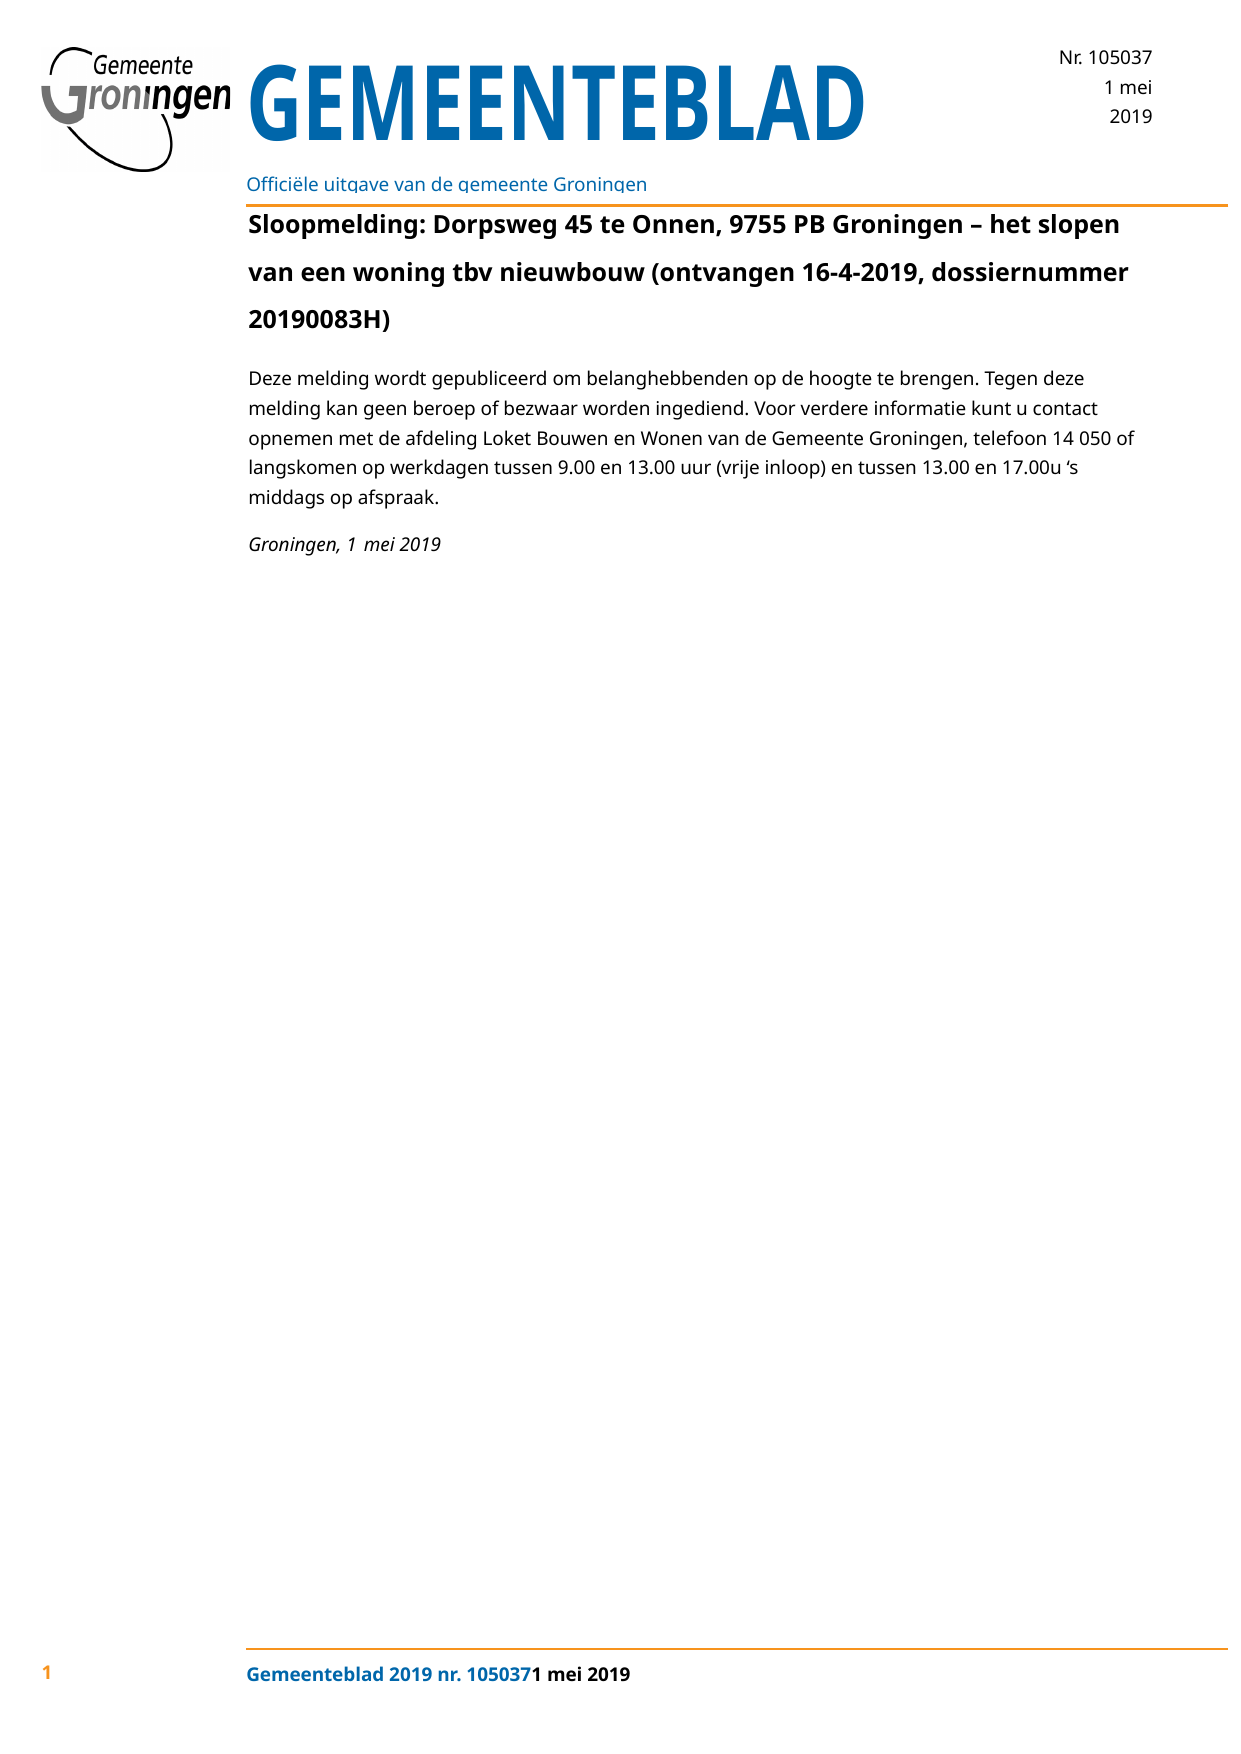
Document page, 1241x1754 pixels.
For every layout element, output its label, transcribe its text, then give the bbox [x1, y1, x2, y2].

text Sloopmelding: Dorpsweg 45 te Onnen, 9755 PB Groningen – het slopen van een woning tbv nieuwbouw (ontvangen 16-4-2019, dossiernummer 20190083H) [248, 207, 1152, 336]
text Deze melding wordt gepubliceerd om belanghebbenden op de hoogte te brengen. Tegen deze melding kan geen beroep of bezwaar worden ingediend. Voor verdere informatie kunt u contact opnemen met de afdeling Loket Bouwen en Wonen van de Gemeente Groningen, telefoon 14 050 of langskomen op werkdagen tussen 9.00 en 13.00 uur (vrije inloop) en tussen 13.00 en 17.00u ‘s middags op afspraak. [248, 366, 1152, 509]
text Groningen, 1 mei 2019 [248, 532, 1152, 557]
picture [41, 47, 231, 172]
